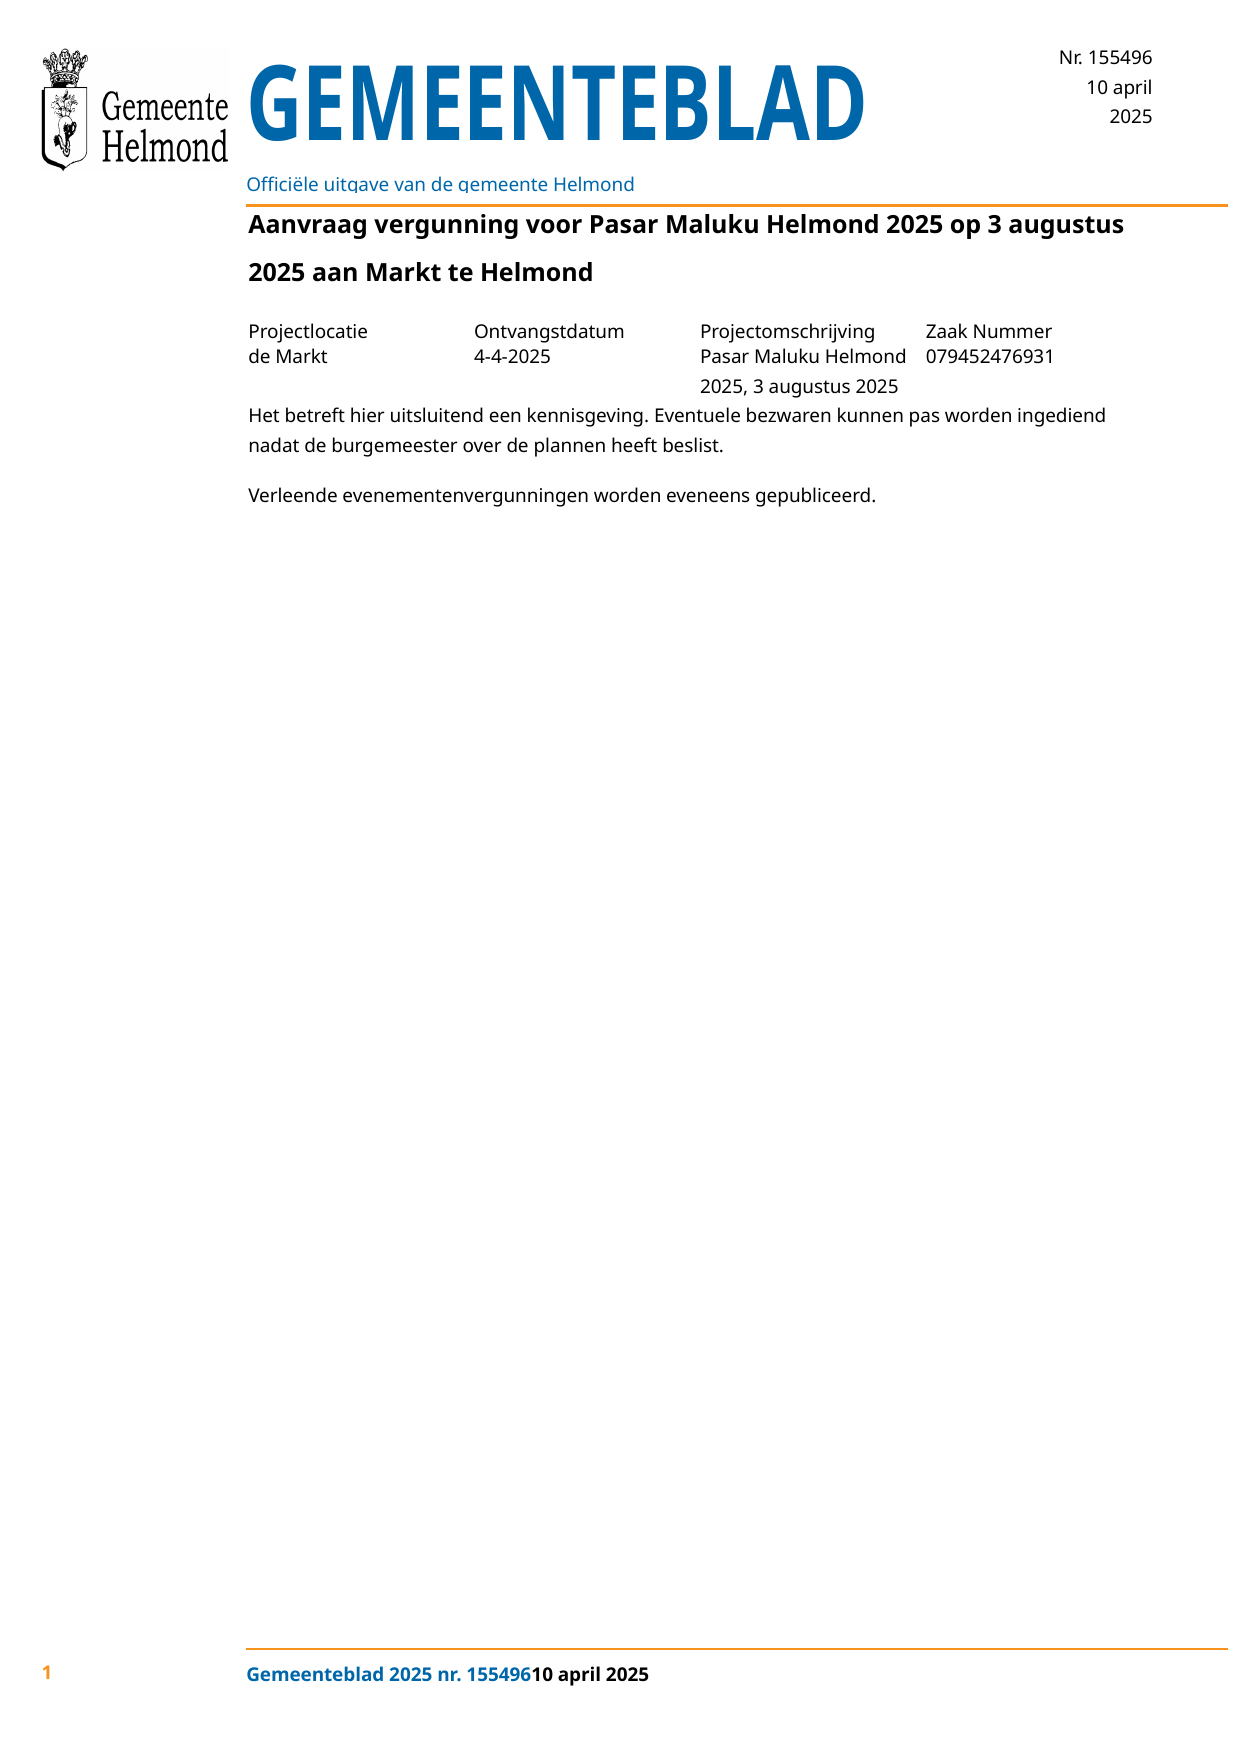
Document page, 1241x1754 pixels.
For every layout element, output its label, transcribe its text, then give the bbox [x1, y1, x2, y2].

picture [41, 47, 231, 172]
table_cell Pasar Maluku Helmond 2025, 3 augustus 2025 [700, 344, 926, 399]
table_cell 079452476931 [926, 344, 1152, 399]
table_header Zaak Nummer [926, 318, 1152, 344]
table_header Projectomschrijving [700, 318, 926, 344]
text Het betreft hier uitsluitend een kennisgeving. Eventuele bezwaren kunnen pas worden ingediend nadat de burgemeester over de plannen heeft beslist. [248, 402, 1152, 458]
text Aanvraag vergunning voor Pasar Maluku Helmond 2025 op 3 augustus 2025 aan Markt te Helmond [248, 207, 1152, 288]
text Verleende evenementenvergunningen worden eveneens gepubliceerd. [248, 482, 1152, 508]
table_header Ontvangstdatum [474, 318, 700, 344]
table_cell 4-4-2025 [474, 344, 700, 399]
table_header Projectlocatie [248, 318, 474, 344]
table_cell de Markt [248, 344, 474, 399]
